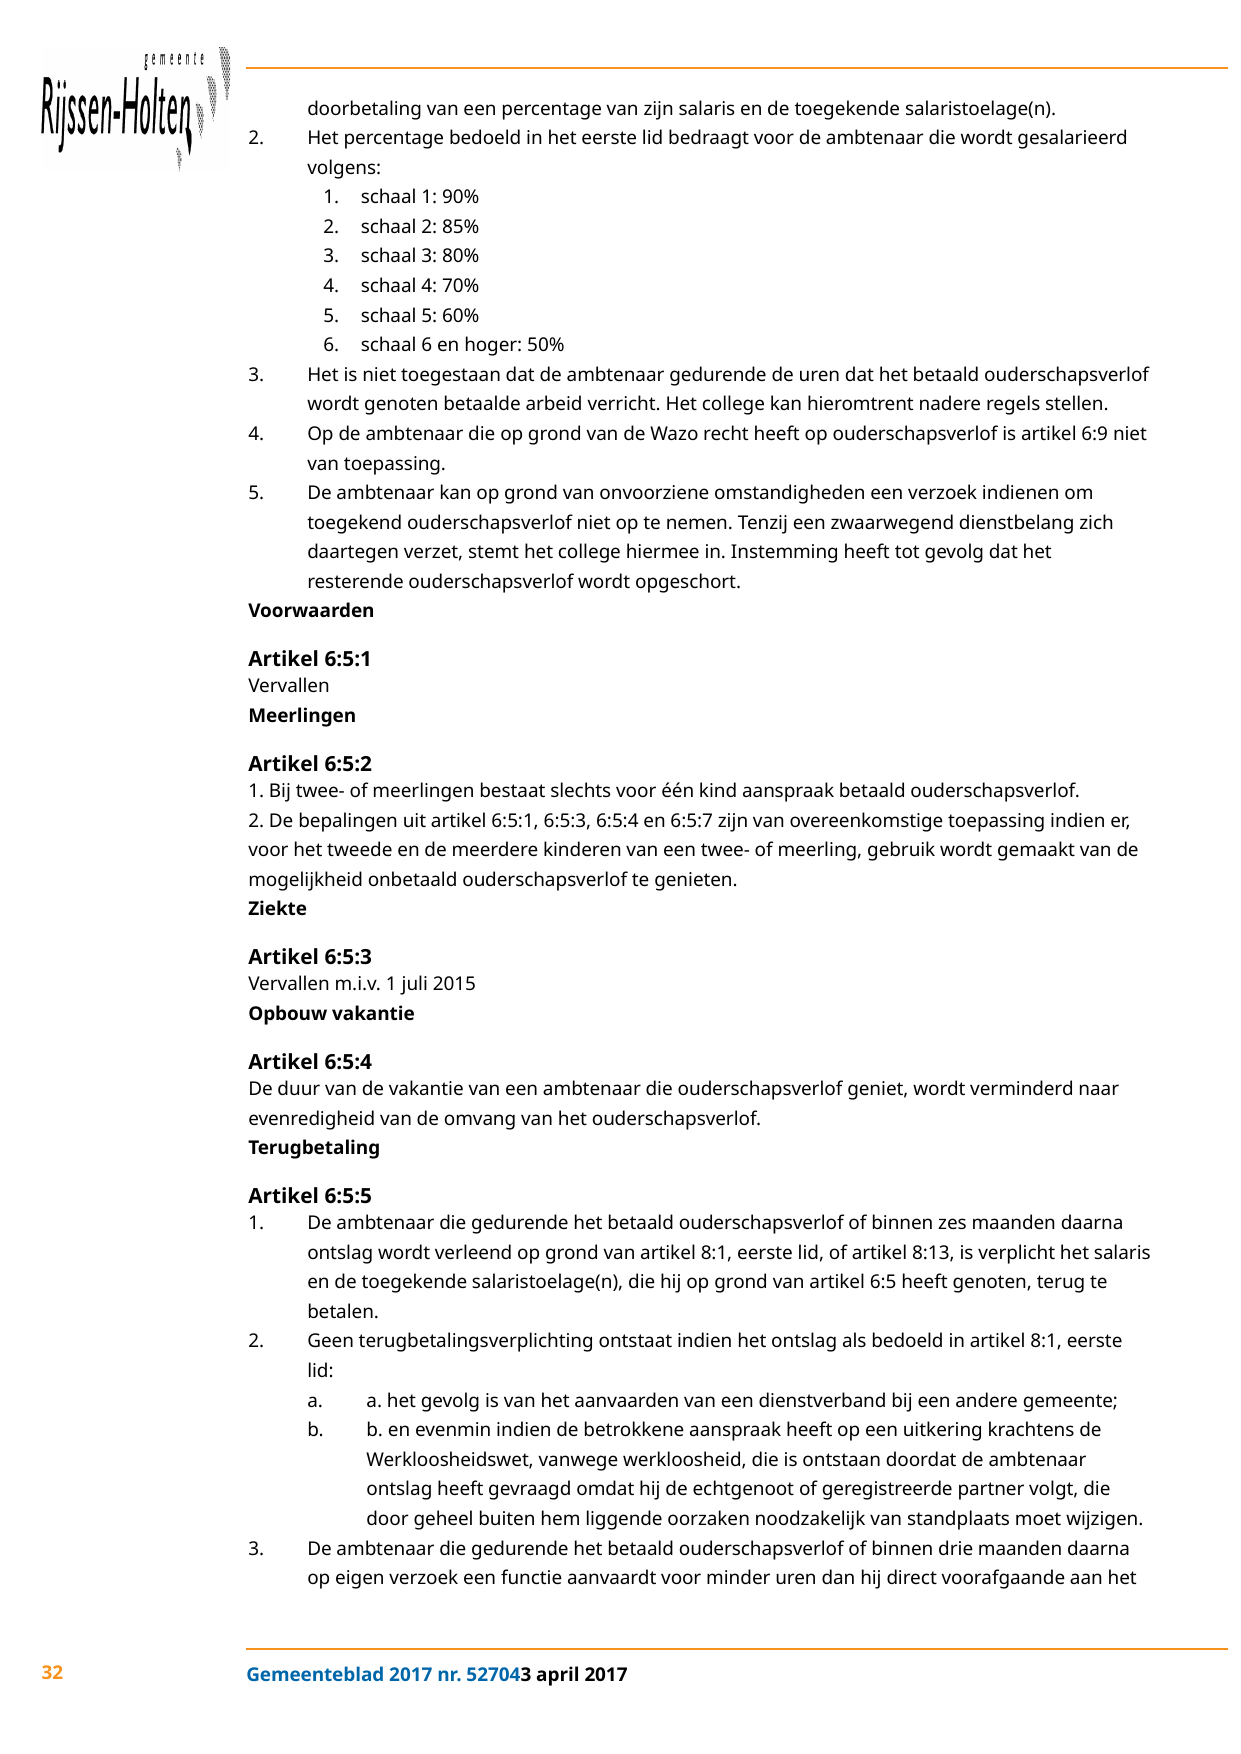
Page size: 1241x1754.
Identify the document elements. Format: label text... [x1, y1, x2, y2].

list De ambtenaar kan op grond van onvoorziene omstandigheden een verzoek indienen om toegekend ouderschapsverlof niet op te nemen. Tenzij een zwaarwegend dienstbelang zich daartegen verzet, stemt het college hiermee in. Instemming heeft tot gevolg dat het resterende ouderschapsverlof wordt opgeschort. [248, 479, 1152, 594]
text Vervallen m.i.v. 1 juli 2015 [248, 971, 1152, 996]
text 2. De bepalingen uit artikel 6:5:1, 6:5:3, 6:5:4 en 6:5:7 zijn van overeenkomstige toepassing indien er, voor het tweede en de meerdere kinderen van een twee- of meerling, gebruik wordt gemaakt van de mogelijkheid onbetaald ouderschapsverlof te genieten. [248, 807, 1152, 892]
list schaal 2: 85% [323, 213, 1152, 239]
list schaal 5: 60% [323, 302, 1152, 328]
list Het is niet toegestaan dat de ambtenaar gedurende de uren dat het betaald ouderschapsverlof wordt genoten betaalde arbeid verricht. Het college kan hieromtrent nadere regels stellen. [248, 361, 1152, 416]
list doorbetaling van een percentage van zijn salaris en de toegekende salaristoelage(n). [248, 95, 1152, 121]
list schaal 1: 90% [323, 183, 1152, 209]
text Artikel 6:5:2 [248, 749, 1152, 777]
text Vervallen [248, 673, 1152, 698]
list b. en evenmin indien de betrokkene aanspraak heeft op een uitkering krachtens de Werkloosheidswet, vanwege werkloosheid, die is ontstaan doordat de ambtenaar ontslag heeft gevraagd omdat hij de echtgenoot of geregistreerde partner volgt, die door geheel buiten hem liggende oorzaken noodzakelijk van standplaats moet wijzigen. [307, 1416, 1152, 1531]
list De ambtenaar die gedurende het betaald ouderschapsverlof of binnen drie maanden daarna op eigen verzoek een functie aanvaardt voor minder uren dan hij direct voorafgaande aan het [248, 1535, 1152, 1590]
list schaal 4: 70% [323, 272, 1152, 298]
list schaal 6 en hoger: 50% [323, 331, 1152, 357]
list De ambtenaar die gedurende het betaald ouderschapsverlof of binnen zes maanden daarna ontslag wordt verleend op grond van artikel 8:1, eerste lid, of artikel 8:13, is verplicht het salaris en de toegekende salaristoelage(n), die hij op grond van artikel 6:5 heeft genoten, terug te betalen. [248, 1209, 1152, 1324]
list Op de ambtenaar die op grond van de Wazo recht heeft op ouderschapsverlof is artikel 6:9 niet van toepassing. [248, 420, 1152, 476]
list Het percentage bedoeld in het eerste lid bedraagt voor de ambtenaar die wordt gesalarieerd volgens: [248, 124, 1152, 180]
text Voorwaarden [248, 598, 1152, 623]
text Artikel 6:5:4 [248, 1047, 1152, 1075]
text Artikel 6:5:5 [248, 1181, 1152, 1209]
text Meerlingen [248, 702, 1152, 728]
text De duur van de vakantie van een ambtenaar die ouderschapsverlof geniet, wordt verminderd naar evenredigheid van de omvang van het ouderschapsverlof. [248, 1075, 1152, 1131]
list a. het gevolg is van het aanvaarden van een dienstverband bij een andere gemeente; [307, 1387, 1152, 1413]
list schaal 3: 80% [323, 243, 1152, 268]
text 1. Bij twee- of meerlingen bestaat slechts voor één kind aanspraak betaald ouderschapsverlof. [248, 777, 1152, 803]
picture [41, 47, 231, 172]
text Ziekte [248, 896, 1152, 921]
text Terugbetaling [248, 1134, 1152, 1160]
list Geen terugbetalingsverplichting ontstaat indien het ontslag als bedoeld in artikel 8:1, eerste lid: [248, 1328, 1152, 1383]
text Opbouw vakantie [248, 1000, 1152, 1026]
text Artikel 6:5:3 [248, 942, 1152, 971]
text Artikel 6:5:1 [248, 644, 1152, 673]
